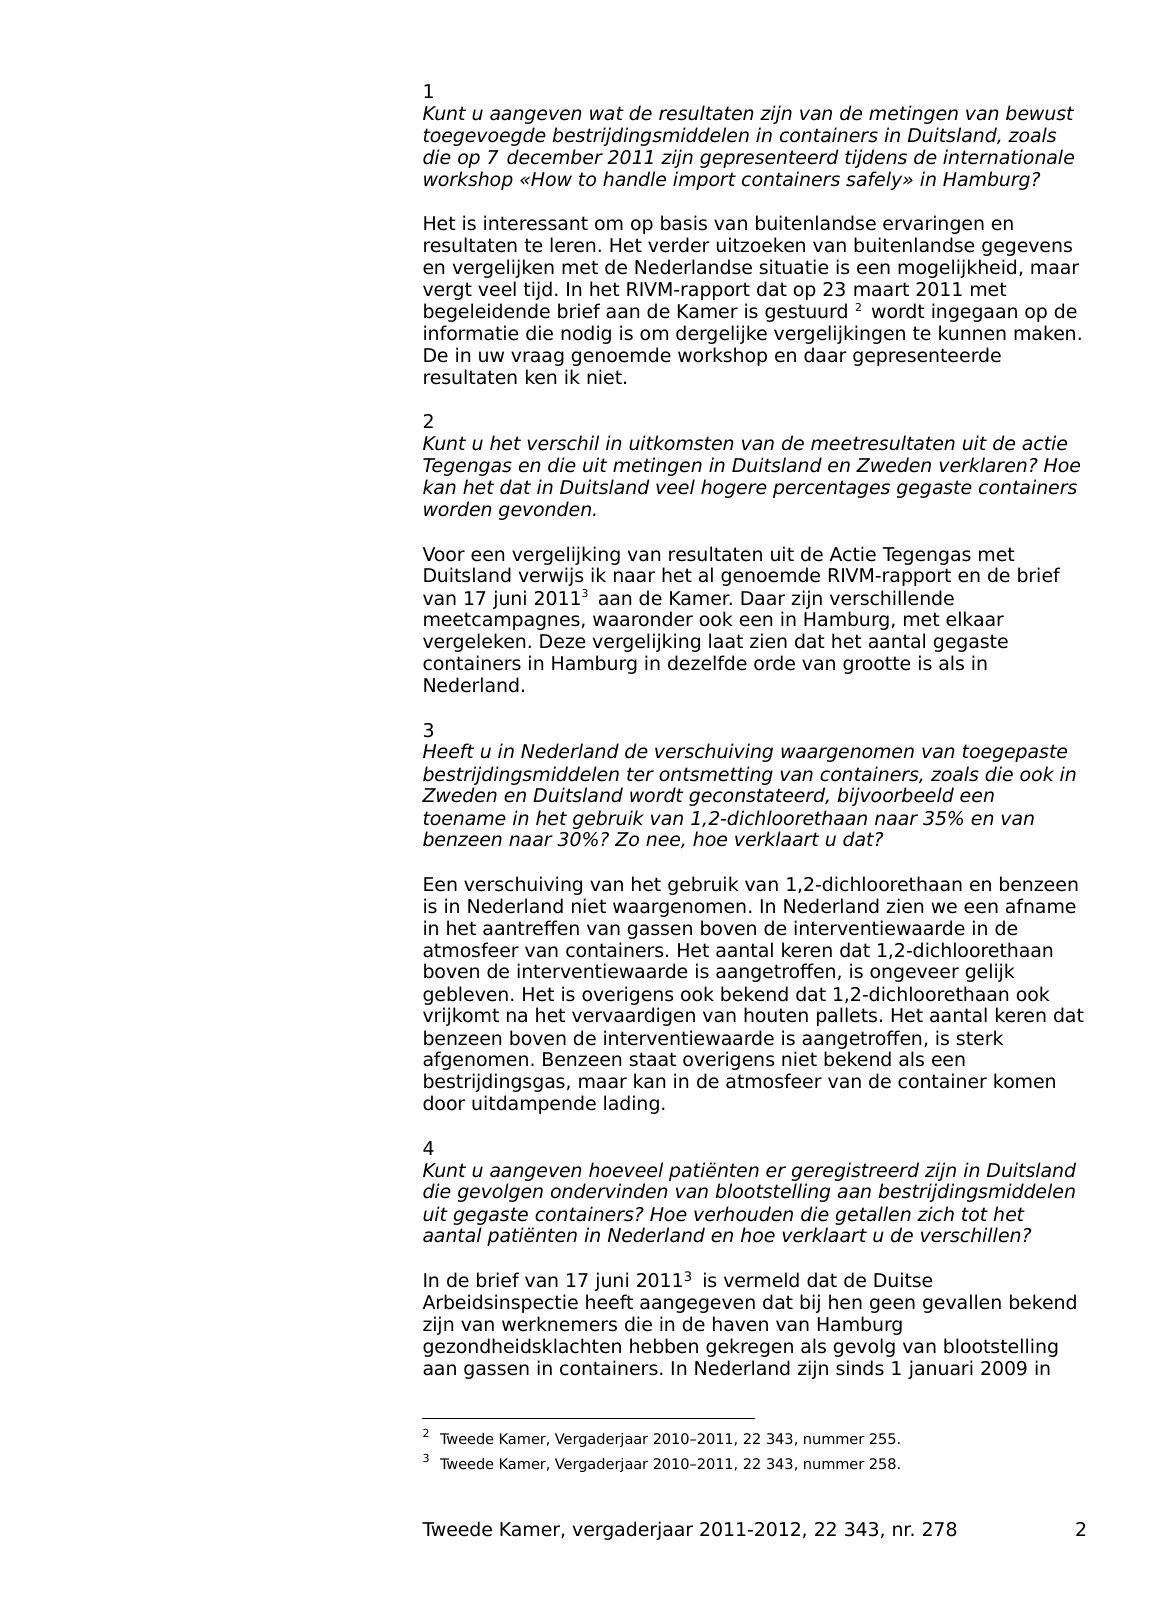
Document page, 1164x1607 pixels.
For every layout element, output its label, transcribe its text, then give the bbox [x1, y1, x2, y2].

text Tweede Kamer, Vergaderjaar 2010–2011, 22 343, nummer 255. [422, 1427, 1087, 1449]
text Kunt u aangeven hoeveel patiënten er geregistreerd zijn in Duitsland die gevolgen ondervinden van blootstelling aan bestrijdingsmiddelen uit gegaste containers? Hoe verhouden die getallen zich tot het aantal patiënten in Nederland en hoe verklaart u de verschillen? [422, 1159, 1087, 1247]
text Voor een vergelijking van resultaten uit de Actie Tegengas met Duitsland verwijs ik naar het al genoemde RIVM-rapport en de brief van 17 juni 2011 aan de Kamer. Daar zijn verschillende meetcampagnes, waaronder ook een in Hamburg, met elkaar vergeleken. Deze vergelijking laat zien dat het aantal gegaste containers in Hamburg in dezelfde orde van grootte is als in Nederland. [422, 543, 1087, 697]
text Heeft u in Nederland de verschuiving waargenomen van toegepaste bestrijdingsmiddelen ter ontsmetting van containers, zoals die ook in Zweden en Duitsland wordt geconstateerd, bijvoorbeeld een toename in het gebruik van 1,2-dichloorethaan naar 35% en van benzeen naar 30%? Zo nee, hoe verklaart u dat? [422, 741, 1087, 851]
text Tweede Kamer, Vergaderjaar 2010–2011, 22 343, nummer 258. [422, 1452, 1087, 1474]
text Kunt u aangeven wat de resultaten zijn van de metingen van bewust toegevoegde bestrijdingsmiddelen in containers in Duitsland, zoals die op 7 december 2011 zijn gepresenteerd tijdens de internationale workshop «How to handle import containers safely» in Hamburg? [422, 103, 1087, 191]
text Kunt u het verschil in uitkomsten van de meetresultaten uit de actie Tegengas en die uit metingen in Duitsland en Zweden verklaren? Hoe kan het dat in Duitsland veel hogere percentages gegaste containers worden gevonden. [422, 433, 1087, 521]
text Het is interessant om op basis van buitenlandse ervaringen en resultaten te leren. Het verder uitzoeken van buitenlandse gegevens en vergelijken met de Nederlandse situatie is een mogelijkheid, maar vergt veel tijd. In het RIVM-rapport dat op 23 maart 2011 met begeleidende brief aan de Kamer is gestuurd wordt ingegaan op de informatie die nodig is om dergelijke vergelijkingen te kunnen maken. De in uw vraag genoemde workshop en daar gepresenteerde resultaten ken ik niet. [422, 213, 1087, 389]
text 2 [422, 411, 1087, 433]
text 1 [422, 81, 1087, 103]
text In de brief van 17 juni 20113 is vermeld dat de Duitse Arbeidsinspectie heeft aangegeven dat bij hen geen gevallen bekend zijn van werknemers die in de haven van Hamburg gezondheidsklachten hebben gekregen als gevolg van blootstelling aan gassen in containers. In Nederland zijn sinds 1 januari 2009 in [422, 1269, 1087, 1379]
text Een verschuiving van het gebruik van 1,2-dichloorethaan en benzeen is in Nederland niet waargenomen. In Nederland zien we een afname in het aantreffen van gassen boven de interventiewaarde in de atmosfeer van containers. Het aantal keren dat 1,2-dichloorethaan boven de interventiewaarde is aangetroffen, is ongeveer gelijk gebleven. Het is overigens ook bekend dat 1,2-dichloorethaan ook vrijkomt na het vervaardigen van houten pallets. Het aantal keren dat benzeen boven de interventiewaarde is aangetroffen, is sterk afgenomen. Benzeen staat overigens niet bekend als een bestrijdingsgas, maar kan in de atmosfeer van de container komen door uitdampende lading. [422, 873, 1087, 1115]
text 4 [422, 1137, 1087, 1159]
text 3 [422, 719, 1087, 741]
